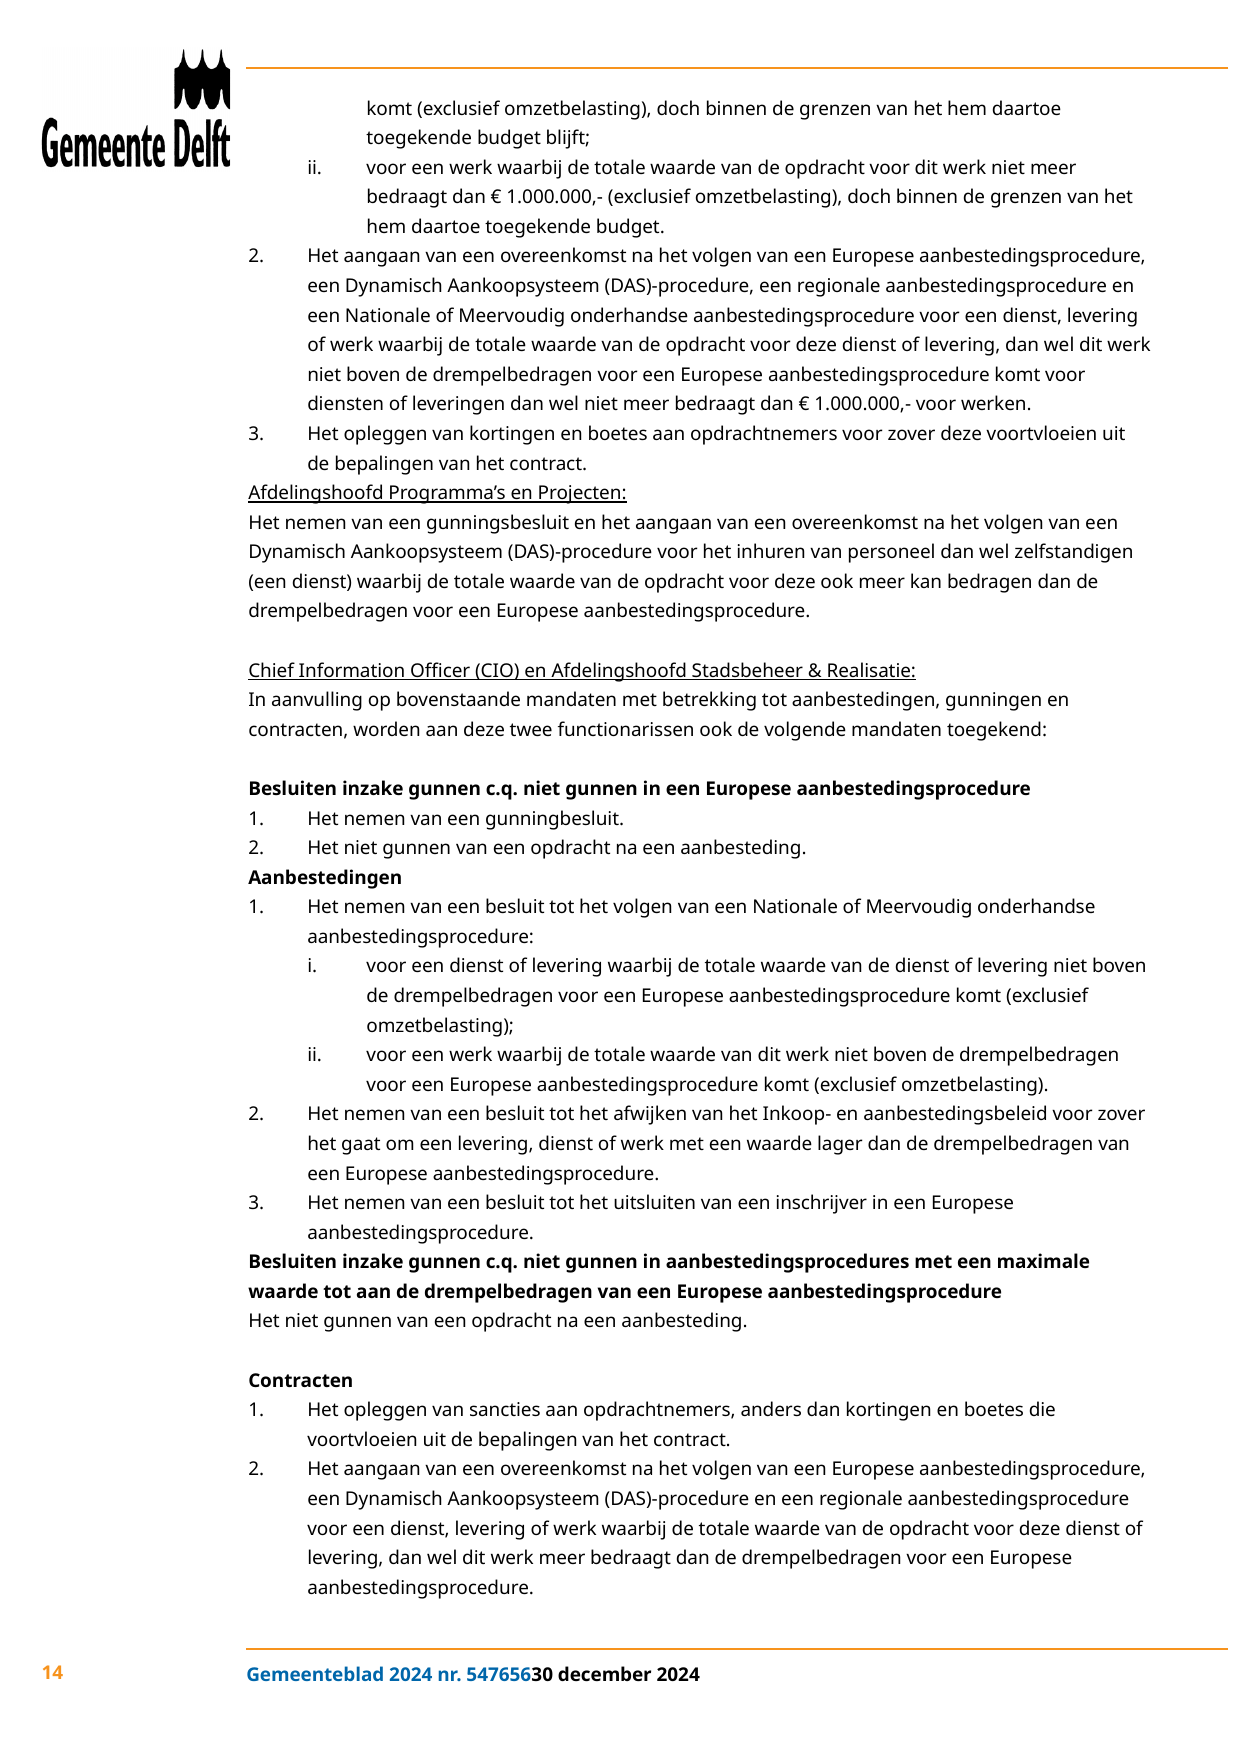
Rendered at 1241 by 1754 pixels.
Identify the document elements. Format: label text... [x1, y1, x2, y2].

list voor een werk waarbij de totale waarde van dit werk niet boven de drempelbedragen voor een Europese aanbestedingsprocedure komt (exclusief omzetbelasting). [307, 1041, 1152, 1097]
text Besluiten inzake gunnen c.q. niet gunnen in aanbestedingsprocedures met een maximale waarde tot aan de drempelbedragen van een Europese aanbestedingsprocedure [248, 1248, 1152, 1304]
text Besluiten inzake gunnen c.q. niet gunnen in een Europese aanbestedingsprocedure [248, 775, 1152, 801]
text Afdelingshoofd Programma’s en Projecten: [248, 479, 1152, 505]
list Het niet gunnen van een opdracht na een aanbesteding. [248, 834, 1152, 860]
list komt (exclusief omzetbelasting), doch binnen de grenzen van het hem daartoe toegekende budget blijft; [307, 95, 1152, 150]
text Contracten [248, 1367, 1152, 1393]
list Het nemen van een besluit tot het afwijken van het Inkoop- en aanbestedingsbeleid voor zover het gaat om een levering, dienst of werk met een waarde lager dan de drempelbedragen van een Europese aanbestedingsprocedure. [248, 1101, 1152, 1186]
list Het opleggen van kortingen en boetes aan opdrachtnemers voor zover deze voortvloeien uit de bepalingen van het contract. [248, 420, 1152, 476]
list Het nemen van een gunningbesluit. [248, 805, 1152, 831]
list Het aangaan van een overeenkomst na het volgen van een Europese aanbestedingsprocedure, een Dynamisch Aankoopsysteem (DAS)-procedure en een regionale aanbestedingsprocedure voor een dienst, levering of werk waarbij de totale waarde van de opdracht voor deze dienst of levering, dan wel dit werk meer bedraagt dan de drempelbedragen voor een Europese aanbestedingsprocedure. [248, 1456, 1152, 1600]
list voor een werk waarbij de totale waarde van de opdracht voor dit werk niet meer bedraagt dan € 1.000.000,- (exclusief omzetbelasting), doch binnen de grenzen van het hem daartoe toegekende budget. [307, 154, 1152, 239]
text Chief Information Officer (CIO) en Afdelingshoofd Stadsbeheer & Realisatie: [248, 657, 1152, 683]
text Aanbestedingen [248, 864, 1152, 890]
list Het aangaan van een overeenkomst na het volgen van een Europese aanbestedingsprocedure, een Dynamisch Aankoopsysteem (DAS)-procedure, een regionale aanbestedingsprocedure en een Nationale of Meervoudig onderhandse aanbestedingsprocedure voor een dienst, levering of werk waarbij de totale waarde van de opdracht voor deze dienst of levering, dan wel dit werk niet boven de drempelbedragen voor een Europese aanbestedingsprocedure komt voor diensten of leveringen dan wel niet meer bedraagt dan € 1.000.000,- voor werken. [248, 243, 1152, 416]
text Het niet gunnen van een opdracht na een aanbesteding. [248, 1308, 1152, 1333]
list Het nemen van een besluit tot het volgen van een Nationale of Meervoudig onderhandse aanbestedingsprocedure: [248, 893, 1152, 949]
picture [41, 47, 231, 172]
list Het opleggen van sancties aan opdrachtnemers, anders dan kortingen en boetes die voortvloeien uit de bepalingen van het contract. [248, 1396, 1152, 1452]
text In aanvulling op bovenstaande mandaten met betrekking tot aanbestedingen, gunningen en contracten, worden aan deze twee functionarissen ook de volgende mandaten toegekend: [248, 686, 1152, 742]
list Het nemen van een besluit tot het uitsluiten van een inschrijver in een Europese aanbestedingsprocedure. [248, 1189, 1152, 1245]
text Het nemen van een gunningsbesluit en het aangaan van een overeenkomst na het volgen van een Dynamisch Aankoopsysteem (DAS)-procedure voor het inhuren van personeel dan wel zelfstandigen (een dienst) waarbij de totale waarde van de opdracht voor deze ook meer kan bedragen dan de drempelbedragen voor een Europese aanbestedingsprocedure. [248, 509, 1152, 623]
list voor een dienst of levering waarbij de totale waarde van de dienst of levering niet boven de drempelbedragen voor een Europese aanbestedingsprocedure komt (exclusief omzetbelasting); [307, 953, 1152, 1038]
